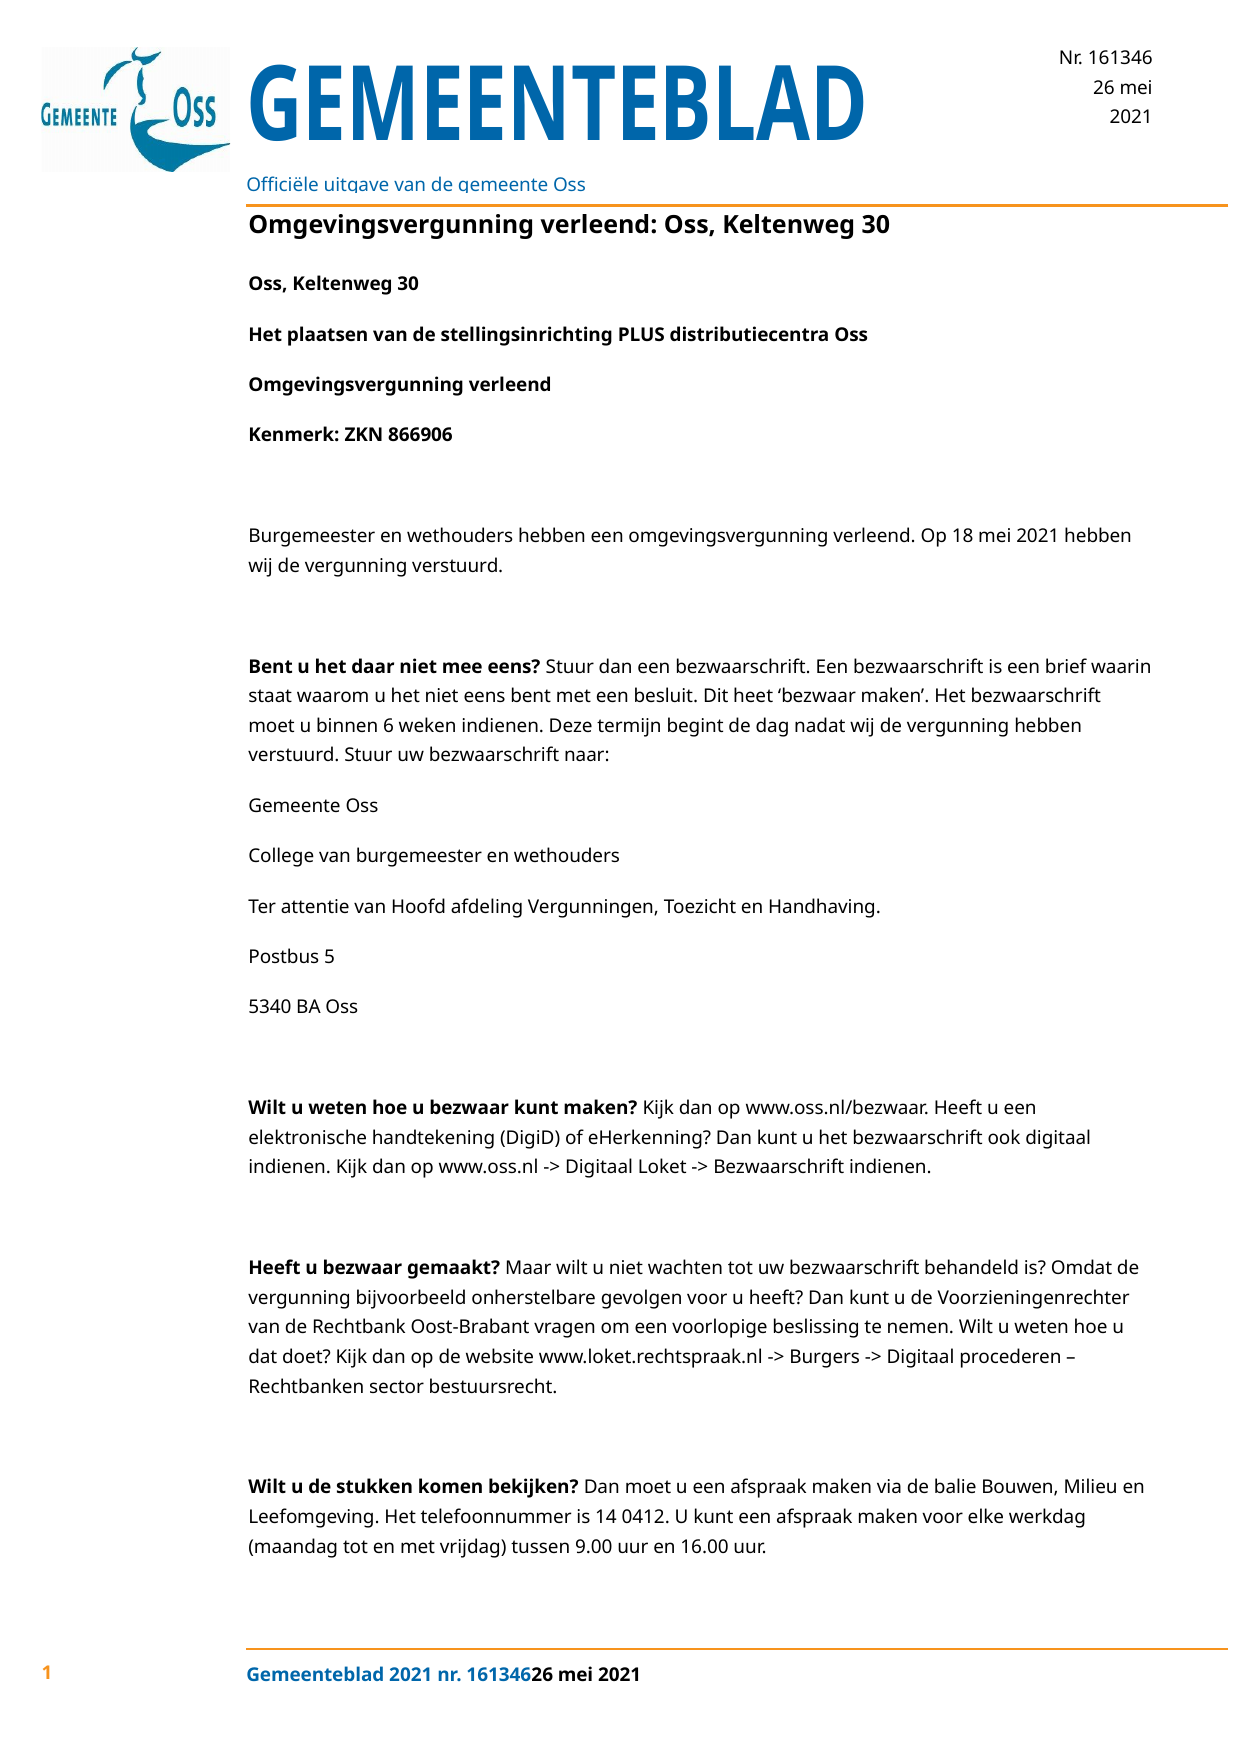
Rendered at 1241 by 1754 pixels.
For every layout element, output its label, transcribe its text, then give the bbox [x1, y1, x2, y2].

picture [41, 47, 231, 172]
text Postbus 5 [248, 943, 1152, 969]
text Gemeente Oss [248, 792, 1152, 818]
text Het plaatsen van de stellingsinrichting PLUS distributiecentra Oss [248, 321, 1152, 346]
text Kenmerk: ZKN 866906 [248, 422, 1152, 447]
text Omgevingsvergunning verleend [248, 371, 1152, 397]
text 5340 BA Oss [248, 994, 1152, 1019]
text Wilt u weten hoe u bezwaar kunt maken? Kijk dan op www.oss.nl/bezwaar. Heeft u een elektronische handtekening (DigiD) of eHerkenning? Dan kunt u het bezwaarschrift ook digitaal indienen. Kijk dan op www.oss.nl -> Digitaal Loket -> Bezwaarschrift indienen. [248, 1094, 1152, 1179]
text Omgevingsvergunning verleend: Oss, Keltenweg 30 [248, 207, 1152, 241]
text Bent u het daar niet mee eens? Stuur dan een bezwaarschrift. Een bezwaarschrift is een brief waarin staat waarom u het niet eens bent met een besluit. Dit heet ‘bezwaar maken’. Het bezwaarschrift moet u binnen 6 weken indienen. Deze termijn begint de dag nadat wij de vergunning hebben verstuurd. Stuur uw bezwaarschrift naar: [248, 653, 1152, 767]
text Burgemeester en wethouders hebben een omgevingsvergunning verleend. Op 18 mei 2021 hebben wij de vergunning verstuurd. [248, 522, 1152, 578]
text Oss, Keltenweg 30 [248, 270, 1152, 296]
text Ter attentie van Hoofd afdeling Vergunningen, Toezicht en Handhaving. [248, 893, 1152, 918]
text Wilt u de stukken komen bekijken? Dan moet u een afspraak maken via de balie Bouwen, Milieu en Leefomgeving. Het telefoonnummer is 14 0412. U kunt een afspraak maken voor elke werkdag (maandag tot en met vrijdag) tussen 9.00 uur en 16.00 uur. [248, 1474, 1152, 1558]
text College van burgemeester en wethouders [248, 842, 1152, 868]
text Heeft u bezwaar gemaakt? Maar wilt u niet wachten tot uw bezwaarschrift behandeld is? Omdat de vergunning bijvoorbeeld onherstelbare gevolgen voor u heeft? Dan kunt u de Voorzieningenrechter van de Rechtbank Oost-Brabant vragen om een voorlopige beslissing te nemen. Wilt u weten hoe u dat doet? Kijk dan op de website www.loket.rechtspraak.nl -> Burgers -> Digitaal procederen – Rechtbanken sector bestuursrecht. [248, 1254, 1152, 1398]
